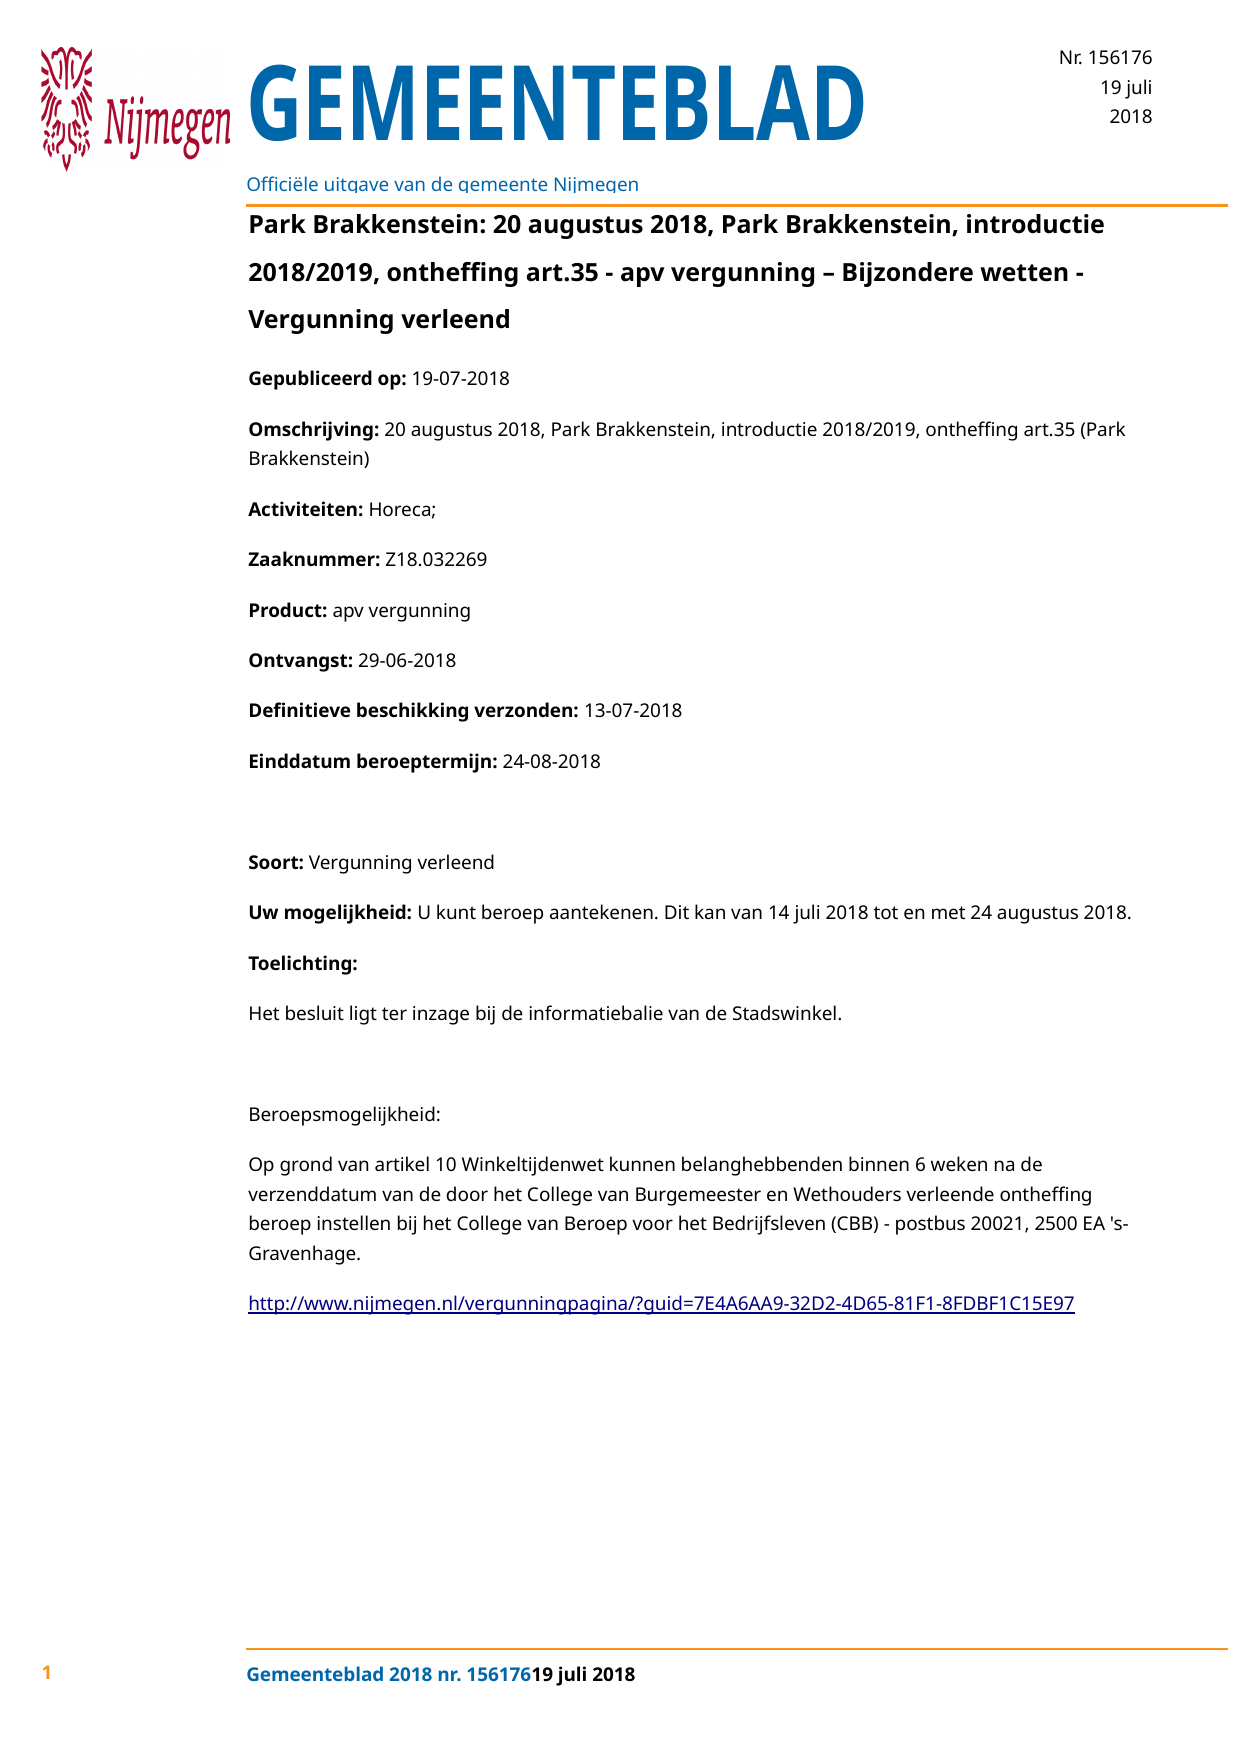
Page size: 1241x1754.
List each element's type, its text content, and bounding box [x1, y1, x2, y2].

text Product: apv vergunning [248, 597, 1152, 622]
text Uw mogelijkheid: U kunt beroep aantekenen. Dit kan van 14 juli 2018 tot en met 24 augustus 2018. [248, 899, 1152, 925]
text Gepubliceerd op: 19-07-2018 [248, 366, 1152, 391]
text Zaaknummer: Z18.032269 [248, 546, 1152, 572]
text Soort: Vergunning verleend [248, 849, 1152, 874]
text Ontvangst: 29-06-2018 [248, 647, 1152, 673]
text Definitieve beschikking verzonden: 13-07-2018 [248, 698, 1152, 723]
text Omschrijving: 20 augustus 2018, Park Brakkenstein, introductie 2018/2019, ontheffing art.35 (Park Brakkenstein) [248, 416, 1152, 471]
text Het besluit ligt ter inzage bij de informatiebalie van de Stadswinkel. [248, 1000, 1152, 1026]
picture [41, 47, 231, 172]
text Activiteiten: Horeca; [248, 496, 1152, 522]
text Einddatum beroeptermijn: 24-08-2018 [248, 748, 1152, 774]
text http://www.nijmegen.nl/vergunningpagina/?guid=7E4A6AA9-32D2-4D65-81F1-8FDBF1C15E97 [248, 1291, 1152, 1316]
text Toelichting: [248, 950, 1152, 975]
text Beroepsmogelijkheid: [248, 1101, 1152, 1127]
text Park Brakkenstein: 20 augustus 2018, Park Brakkenstein, introductie 2018/2019, ontheffing art.35 - apv vergunning – Bijzondere wetten - Vergunning verleend [248, 207, 1152, 336]
text Op grond van artikel 10 Winkeltijdenwet kunnen belanghebbenden binnen 6 weken na de verzenddatum van de door het College van Burgemeester en Wethouders verleende ontheffing beroep instellen bij het College van Beroep voor het Bedrijfsleven (CBB) - postbus 20021, 2500 EA 's-Gravenhage. [248, 1151, 1152, 1266]
